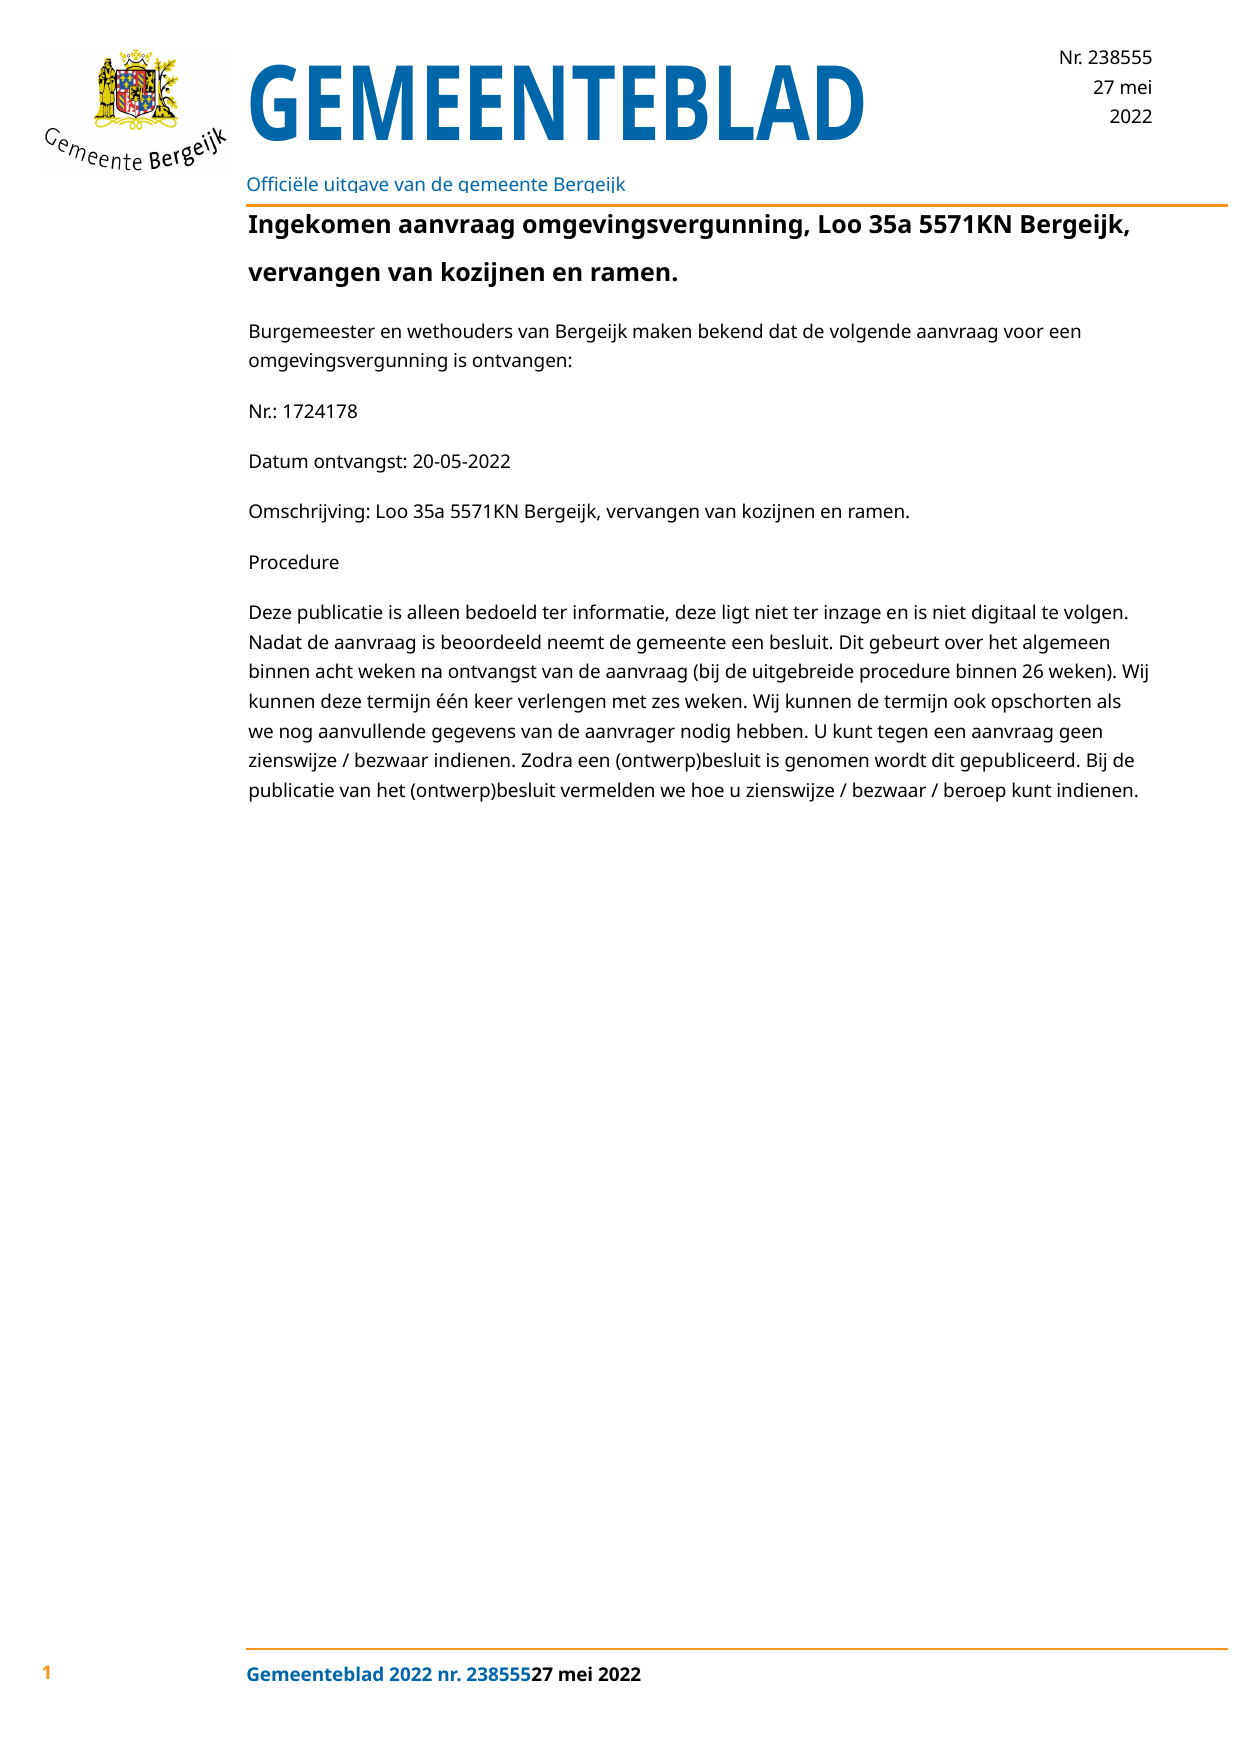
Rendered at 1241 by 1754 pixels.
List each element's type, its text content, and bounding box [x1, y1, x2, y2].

text Deze publicatie is alleen bedoeld ter informatie, deze ligt niet ter inzage en is niet digitaal te volgen. Nadat de aanvraag is beoordeeld neemt de gemeente een besluit. Dit gebeurt over het algemeen binnen acht weken na ontvangst van de aanvraag (bij de uitgebreide procedure binnen 26 weken). Wij kunnen deze termijn één keer verlengen met zes weken. Wij kunnen de termijn ook opschorten als we nog aanvullende gegevens van de aanvrager nodig hebben. U kunt tegen een aanvraag geen zienswijze / bezwaar indienen. Zodra een (ontwerp)besluit is genomen wordt dit gepubliceerd. Bij de publicatie van het (ontwerp)besluit vermelden we hoe u zienswijze / bezwaar / beroep kunt indienen. [248, 599, 1152, 803]
picture [41, 47, 231, 172]
text Datum ontvangst: 20-05-2022 [248, 448, 1152, 474]
text Burgemeester en wethouders van Bergeijk maken bekend dat de volgende aanvraag voor een omgevingsvergunning is ontvangen: [248, 318, 1152, 373]
text Omschrijving: Loo 35a 5571KN Bergeijk, vervangen van kozijnen en ramen. [248, 499, 1152, 524]
text Ingekomen aanvraag omgevingsvergunning, Loo 35a 5571KN Bergeijk, vervangen van kozijnen en ramen. [248, 207, 1152, 288]
text Procedure [248, 549, 1152, 575]
text Nr.: 1724178 [248, 398, 1152, 424]
